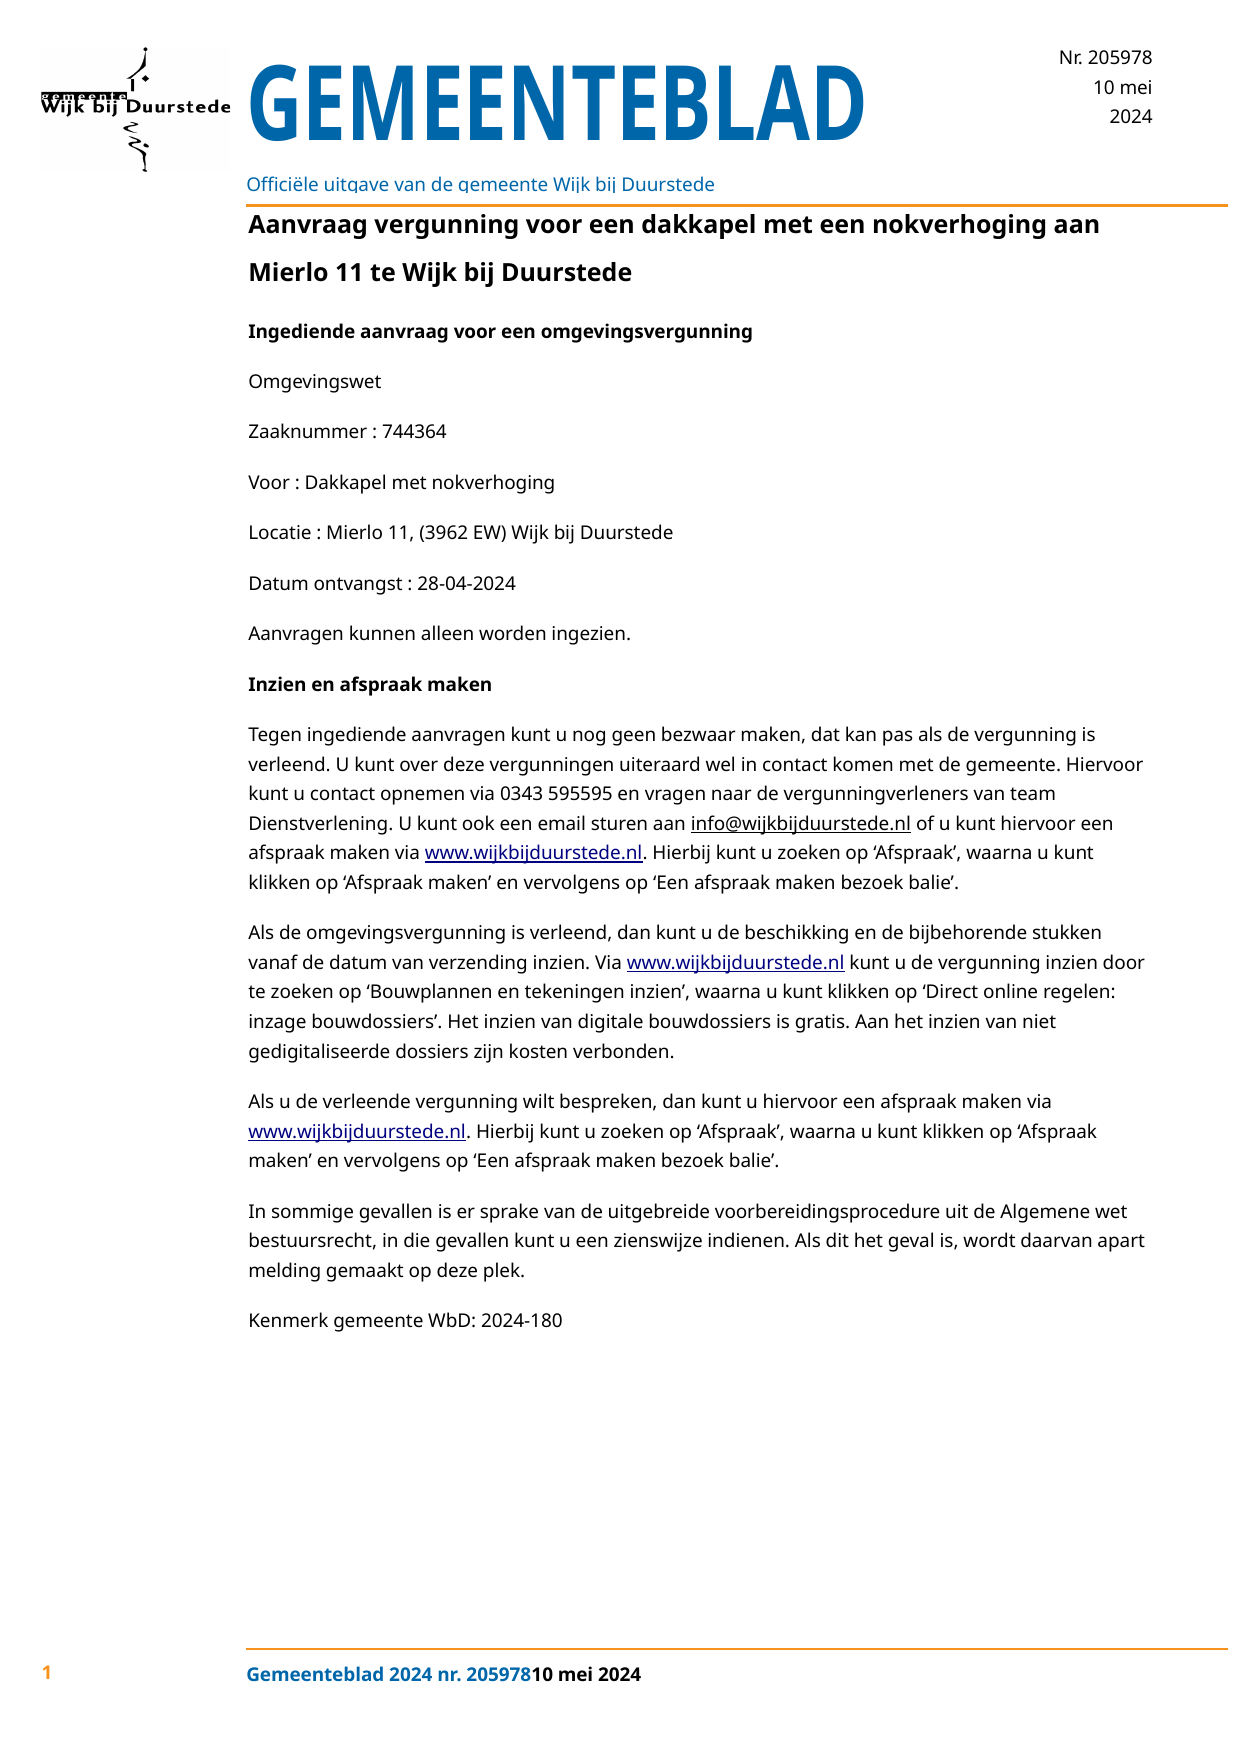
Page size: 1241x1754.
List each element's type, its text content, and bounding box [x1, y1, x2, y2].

text Zaaknummer : 744364 [248, 419, 1152, 444]
text Omgevingswet [248, 368, 1152, 394]
text Datum ontvangst : 28-04-2024 [248, 570, 1152, 596]
text Locatie : Mierlo 11, (3962 EW) Wijk bij Duurstede [248, 519, 1152, 545]
text Tegen ingediende aanvragen kunt u nog geen bezwaar maken, dat kan pas als de vergunning is verleend. U kunt over deze vergunningen uiteraard wel in contact komen met de gemeente. Hiervoor kunt u contact opnemen via 0343 595595 en vragen naar de vergunningverleners van team Dienstverlening. U kunt ook een email sturen aan info@wijkbijduurstede.nl of u kunt hiervoor een afspraak maken via www.wijkbijduurstede.nl. Hierbij kunt u zoeken op ‘Afspraak’, waarna u kunt klikken op ‘Afspraak maken’ en vervolgens op ‘Een afspraak maken bezoek balie’. [248, 721, 1152, 895]
text Ingediende aanvraag voor een omgevingsvergunning [248, 318, 1152, 344]
text Aanvraag vergunning voor een dakkapel met een nokverhoging aan Mierlo 11 te Wijk bij Duurstede [248, 207, 1152, 288]
picture [41, 47, 231, 172]
text In sommige gevallen is er sprake van de uitgebreide voorbereidingsprocedure uit de Algemene wet bestuursrecht, in die gevallen kunt u een zienswijze indienen. Als dit het geval is, wordt daarvan apart melding gemaakt op deze plek. [248, 1198, 1152, 1283]
text Voor : Dakkapel met nokverhoging [248, 469, 1152, 495]
text Kenmerk gemeente WbD: 2024-180 [248, 1307, 1152, 1333]
text Als u de verleende vergunning wilt bespreken, dan kunt u hiervoor een afspraak maken via www.wijkbijduurstede.nl. Hierbij kunt u zoeken op ‘Afspraak’, waarna u kunt klikken op ‘Afspraak maken’ en vervolgens op ‘Een afspraak maken bezoek balie’. [248, 1088, 1152, 1173]
text Als de omgevingsvergunning is verleend, dan kunt u de beschikking en de bijbehorende stukken vanaf de datum van verzending inzien. Via www.wijkbijduurstede.nl kunt u de vergunning inzien door te zoeken op ‘Bouwplannen en tekeningen inzien’, waarna u kunt klikken op ‘Direct online regelen: inzage bouwdossiers’. Het inzien van digitale bouwdossiers is gratis. Aan het inzien van niet gedigitaliseerde dossiers zijn kosten verbonden. [248, 919, 1152, 1064]
text Aanvragen kunnen alleen worden ingezien. [248, 620, 1152, 646]
text Inzien en afspraak maken [248, 671, 1152, 697]
